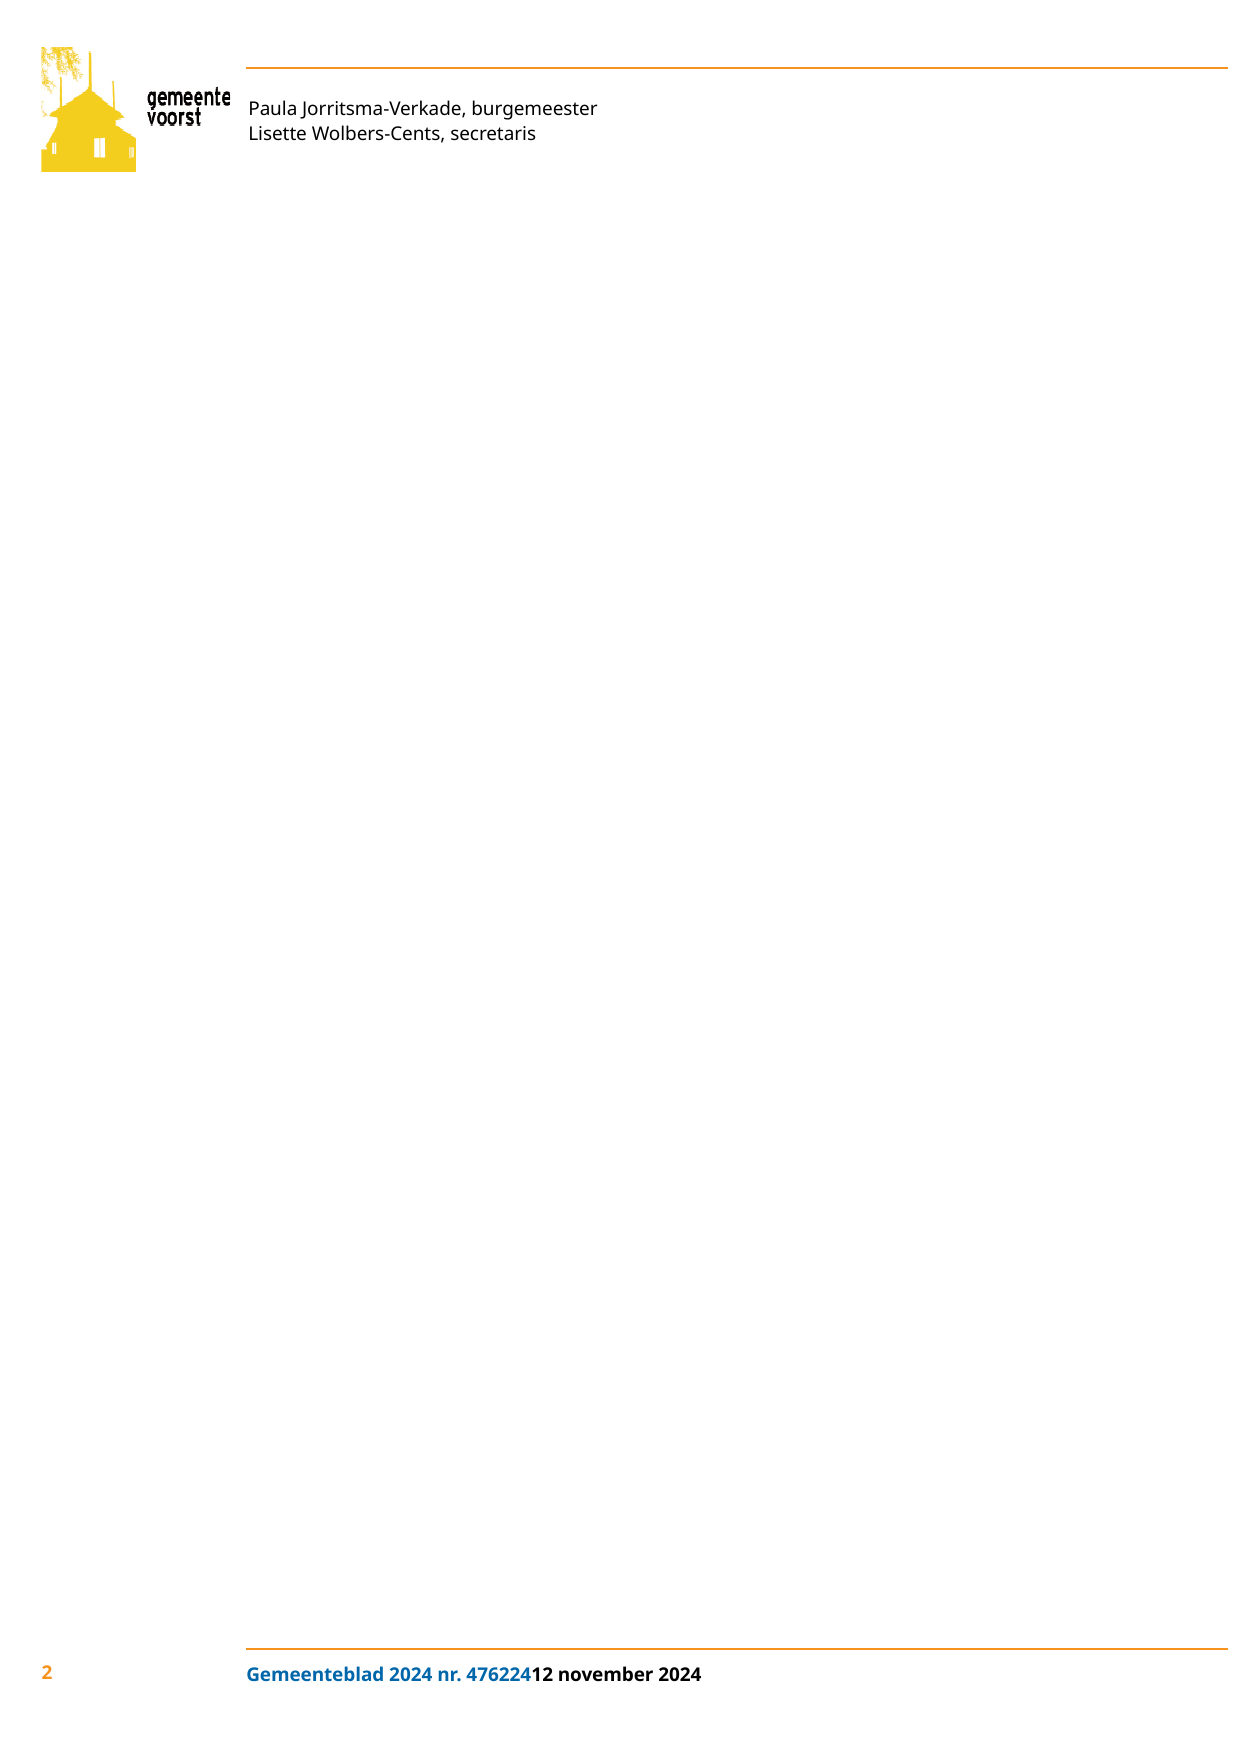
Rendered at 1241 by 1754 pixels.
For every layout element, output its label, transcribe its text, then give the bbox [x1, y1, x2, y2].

text Lisette Wolbers-Cents, secretaris [248, 121, 1152, 146]
picture [41, 47, 231, 172]
text Paula Jorritsma-Verkade, burgemeester [248, 95, 1152, 121]
